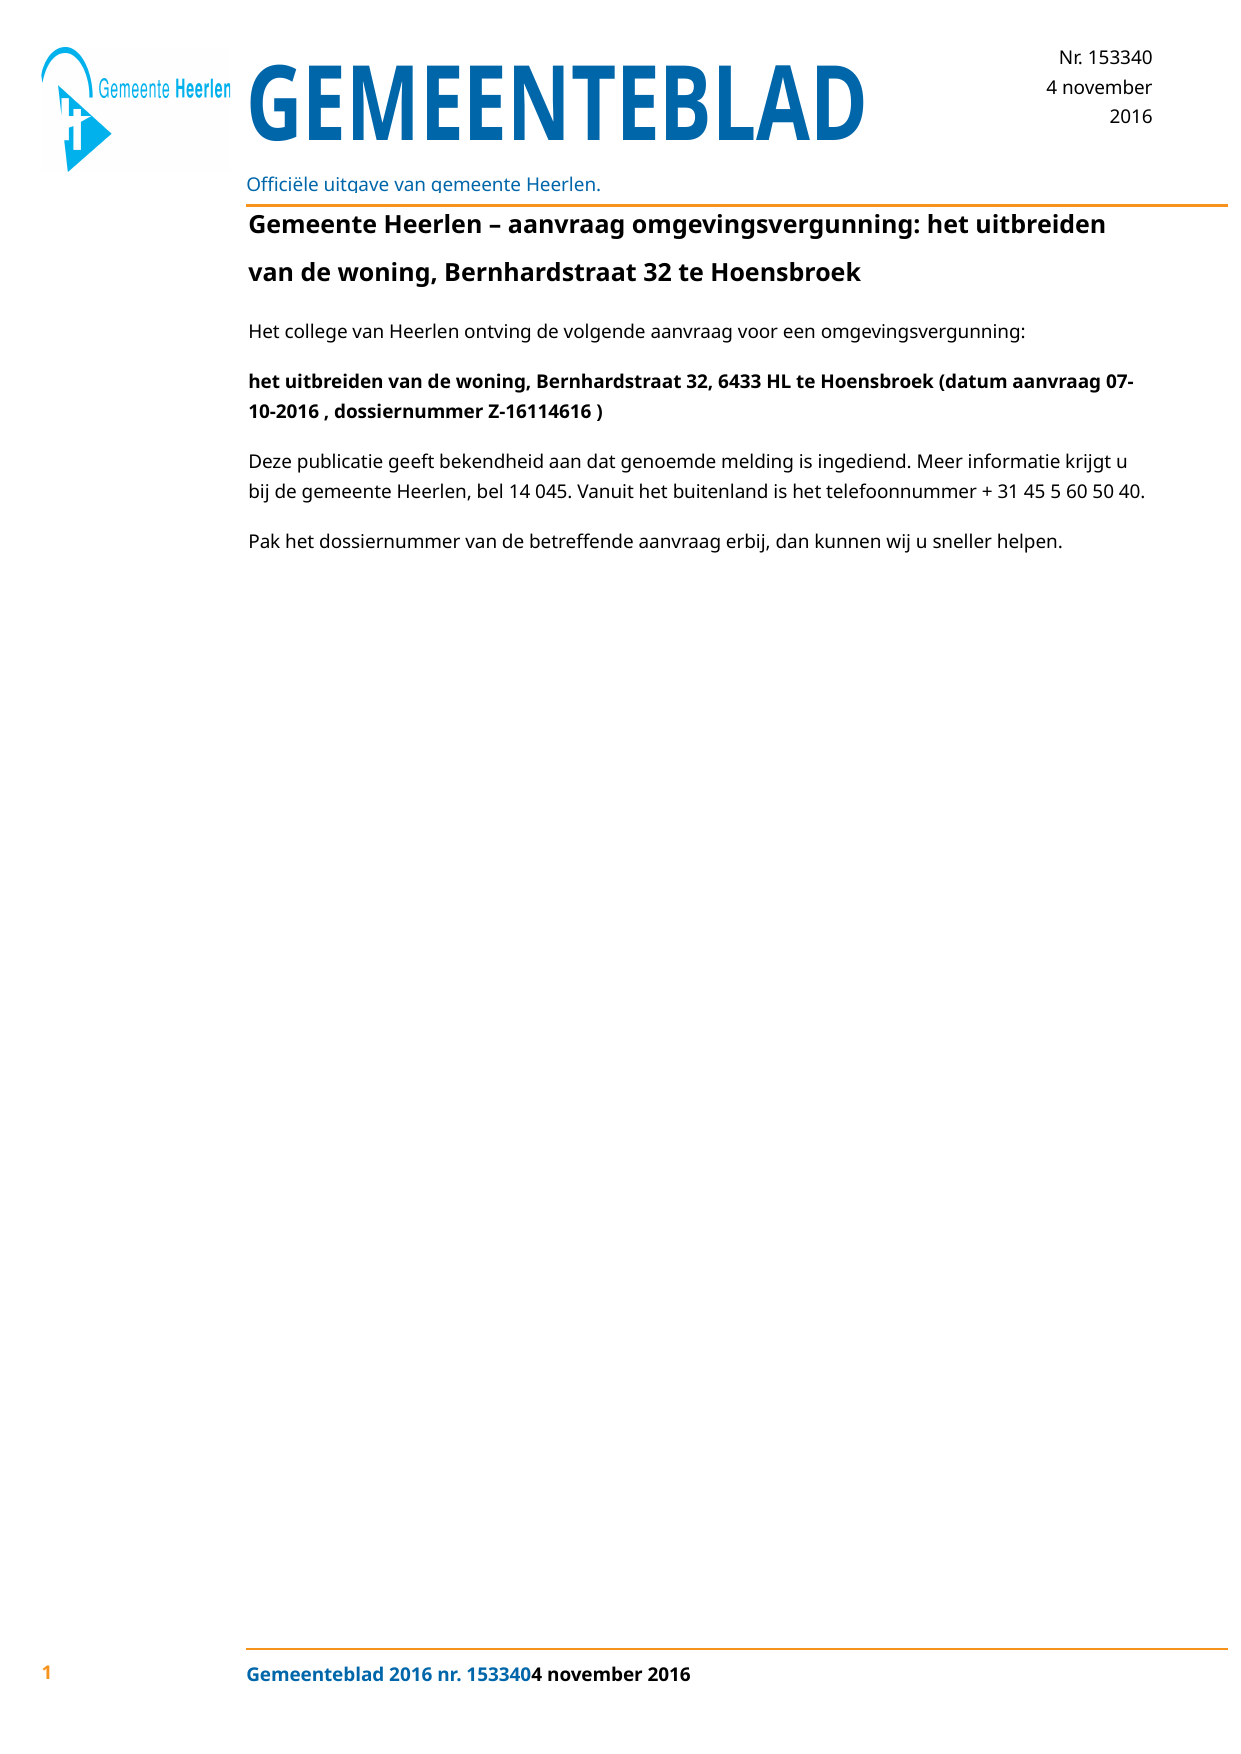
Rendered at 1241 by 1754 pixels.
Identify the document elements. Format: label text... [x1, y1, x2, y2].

text Deze publicatie geeft bekendheid aan dat genoemde melding is ingediend. Meer informatie krijgt u bij de gemeente Heerlen, bel 14 045. Vanuit het buitenland is het telefoonnummer + 31 45 5 60 50 40. [248, 448, 1152, 504]
text Pak het dossiernummer van de betreffende aanvraag erbij, dan kunnen wij u sneller helpen. [248, 528, 1152, 554]
picture [41, 47, 58, 70]
picture [41, 47, 231, 172]
text Gemeente Heerlen – aanvraag omgevingsvergunning: het uitbreiden van de woning, Bernhardstraat 32 te Hoensbroek [248, 207, 1152, 288]
text het uitbreiden van de woning, Bernhardstraat 32, 6433 HL te Hoensbroek (datum aanvraag 07-10-2016 , dossiernummer Z-16114616 ) [248, 368, 1152, 424]
text Het college van Heerlen ontving de volgende aanvraag voor een omgevingsvergunning: [248, 318, 1152, 344]
